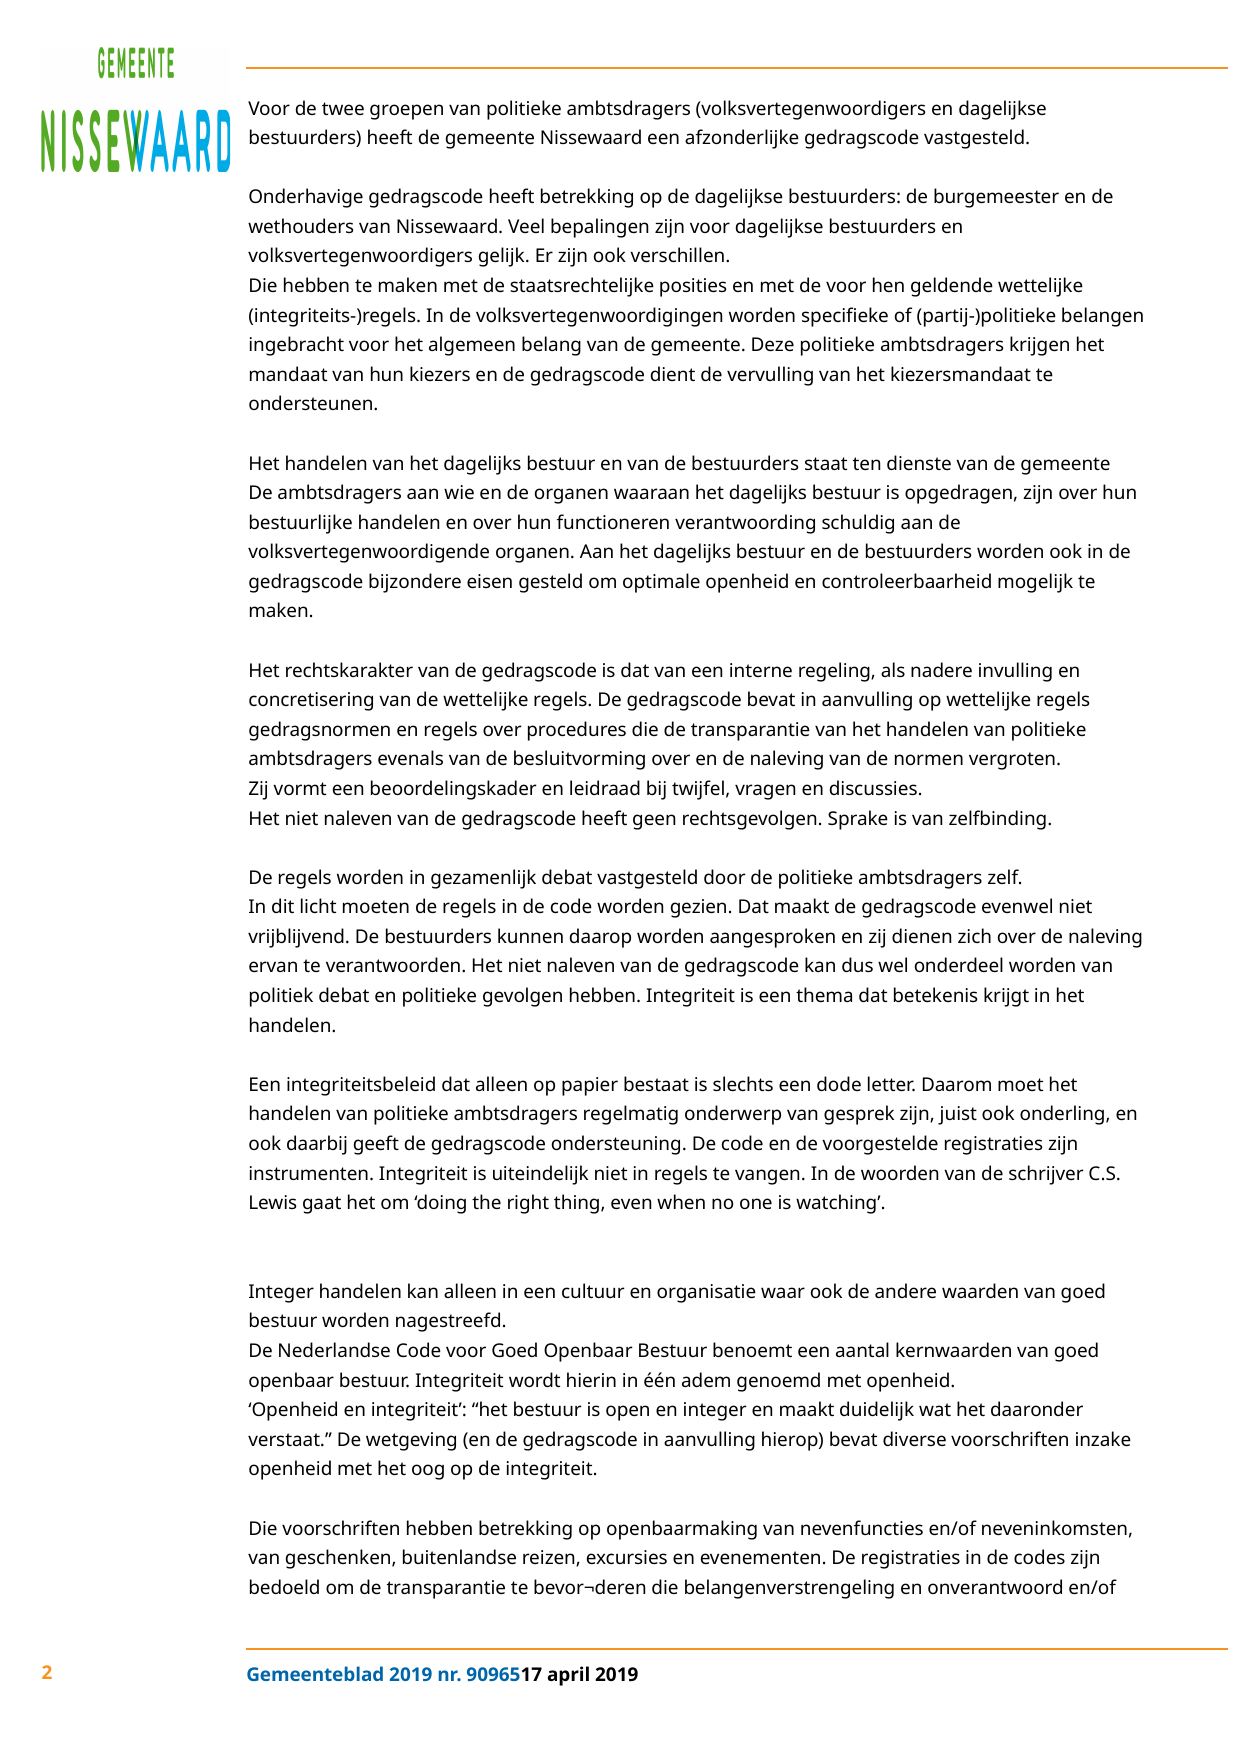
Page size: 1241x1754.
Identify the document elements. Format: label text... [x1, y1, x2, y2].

text Het rechtskarakter van de gedragscode is dat van een interne regeling, als nadere invulling en concretisering van de wettelijke regels. De gedragscode bevat in aanvulling op wettelijke regels gedragsnormen en regels over procedures die de transparantie van het handelen van politieke ambtsdragers evenals van de besluitvorming over en de naleving van de normen vergroten. [248, 657, 1152, 771]
text In dit licht moeten de regels in de code worden gezien. Dat maakt de gedragscode evenwel niet vrijblijvend. De bestuurders kunnen daarop worden aangesproken en zij dienen zich over de naleving ervan te verantwoorden. Het niet naleven van de gedragscode kan dus wel onderdeel worden van politiek debat en politieke gevolgen hebben. Integriteit is een thema dat betekenis krijgt in het handelen. [248, 893, 1152, 1038]
text De Nederlandse Code voor Goed Openbaar Bestuur benoemt een aantal kernwaarden van goed openbaar bestuur. Integriteit wordt hierin in één adem genoemd met openheid. [248, 1337, 1152, 1393]
picture [176, 157, 187, 172]
text Integer handelen kan alleen in een cultuur en organisatie waar ook de andere waarden van goed bestuur worden nagestreefd. [248, 1278, 1152, 1333]
text De regels worden in gezamenlijk debat vastgesteld door de politieke ambtsdragers zelf. [248, 864, 1152, 890]
picture [41, 47, 231, 172]
text Het niet naleven van de gedragscode heeft geen rechtsgevolgen. Sprake is van zelfbinding. [248, 805, 1152, 831]
text Het handelen van het dagelijks bestuur en van de bestuurders staat ten dienste van de gemeente [248, 450, 1152, 476]
text ‘Openheid en integriteit’: “het bestuur is open en integer en maakt duidelijk wat het daaronder verstaat.” De wetgeving (en de gedragscode in aanvulling hierop) bevat diverse voorschriften inzake openheid met het oog op de integriteit. [248, 1396, 1152, 1481]
text De ambtsdragers aan wie en de organen waaraan het dagelijks bestuur is opgedragen, zijn over hun bestuurlijke handelen en over hun functioneren verantwoording schuldig aan de volksvertegenwoordigende organen. Aan het dagelijks bestuur en de bestuurders worden ook in de gedragscode bijzondere eisen gesteld om optimale openheid en controleerbaarheid mogelijk te maken. [248, 479, 1152, 623]
picture [154, 157, 165, 172]
picture [222, 122, 227, 160]
picture [201, 122, 206, 138]
text Voor de twee groepen van politieke ambtsdragers (volksvertegenwoordigers en dagelijkse bestuurders) heeft de gemeente Nissewaard een afzonderlijke gedragscode vastgesteld. [248, 95, 1152, 150]
text Onderhavige gedragscode heeft betrekking op de dagelijkse bestuurders: de burgemeester en de wethouders van Nissewaard. Veel bepalingen zijn voor dagelijkse bestuurders en volksvertegenwoordigers gelijk. Er zijn ook verschillen. [248, 183, 1152, 268]
text Zij vormt een beoordelingskader en leidraad bij twijfel, vragen en discussies. [248, 775, 1152, 801]
text Die voorschriften hebben betrekking op openbaarmaking van nevenfuncties en/of neveninkomsten, van geschenken, buitenlandse reizen, excursies en evenementen. De registraties in de codes zijn bedoeld om de transparantie te bevor¬deren die belangenverstrengeling en onverantwoord en/of [248, 1515, 1152, 1600]
text Die hebben te maken met de staatsrechtelijke posities en met de voor hen geldende wettelijke (integriteits-)regels. In de volksvertegenwoordigingen worden specifieke of (partij-)politieke belangen ingebracht voor het algemeen belang van de gemeente. Deze politieke ambtsdragers krijgen het mandaat van hun kiezers en de gedragscode dient de vervulling van het kiezersmandaat te ondersteunen. [248, 272, 1152, 416]
picture [200, 151, 206, 172]
text Een integriteitsbeleid dat alleen op papier bestaat is slechts een dode letter. Daarom moet het handelen van politieke ambtsdragers regelmatig onderwerp van gesprek zijn, juist ook onderling, en ook daarbij geeft de gedragscode ondersteuning. De code en de voorgestelde registraties zijn instrumenten. Integriteit is uiteindelijk niet in regels te vangen. In de woorden van de schrijver C.S. Lewis gaat het om ‘doing the right thing, even when no one is watching’. [248, 1071, 1152, 1215]
